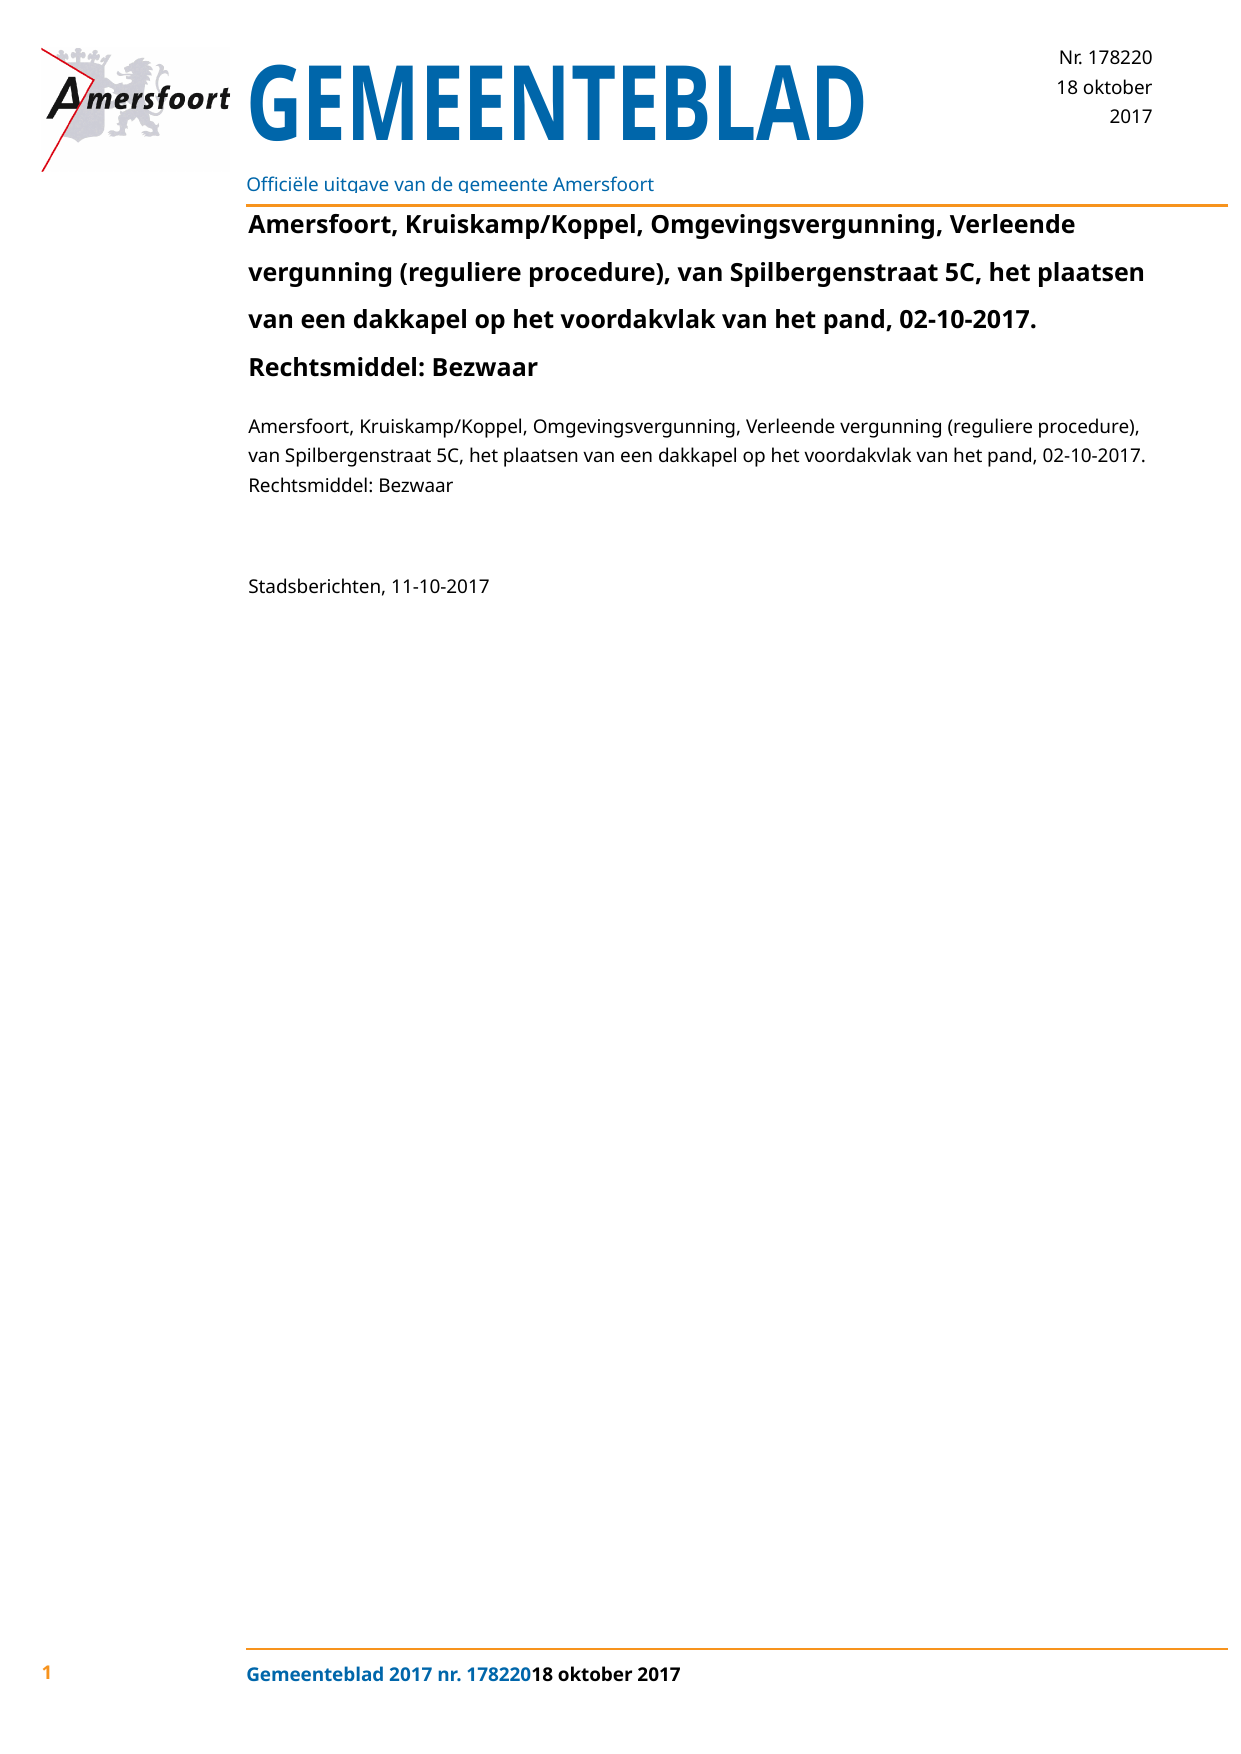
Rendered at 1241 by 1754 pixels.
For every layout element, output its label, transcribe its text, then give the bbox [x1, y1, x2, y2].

text Stadsberichten, 11-10-2017 [248, 573, 1152, 599]
text Amersfoort, Kruiskamp/Koppel, Omgevingsvergunning, Verleende vergunning (reguliere procedure), van Spilbergenstraat 5C, het plaatsen van een dakkapel op het voordakvlak van het pand, 02-10-2017. Rechtsmiddel: Bezwaar [248, 207, 1152, 384]
picture [41, 47, 231, 172]
text Amersfoort, Kruiskamp/Koppel, Omgevingsvergunning, Verleende vergunning (reguliere procedure), van Spilbergenstraat 5C, het plaatsen van een dakkapel op het voordakvlak van het pand, 02-10-2017. Rechtsmiddel: Bezwaar [248, 413, 1152, 498]
